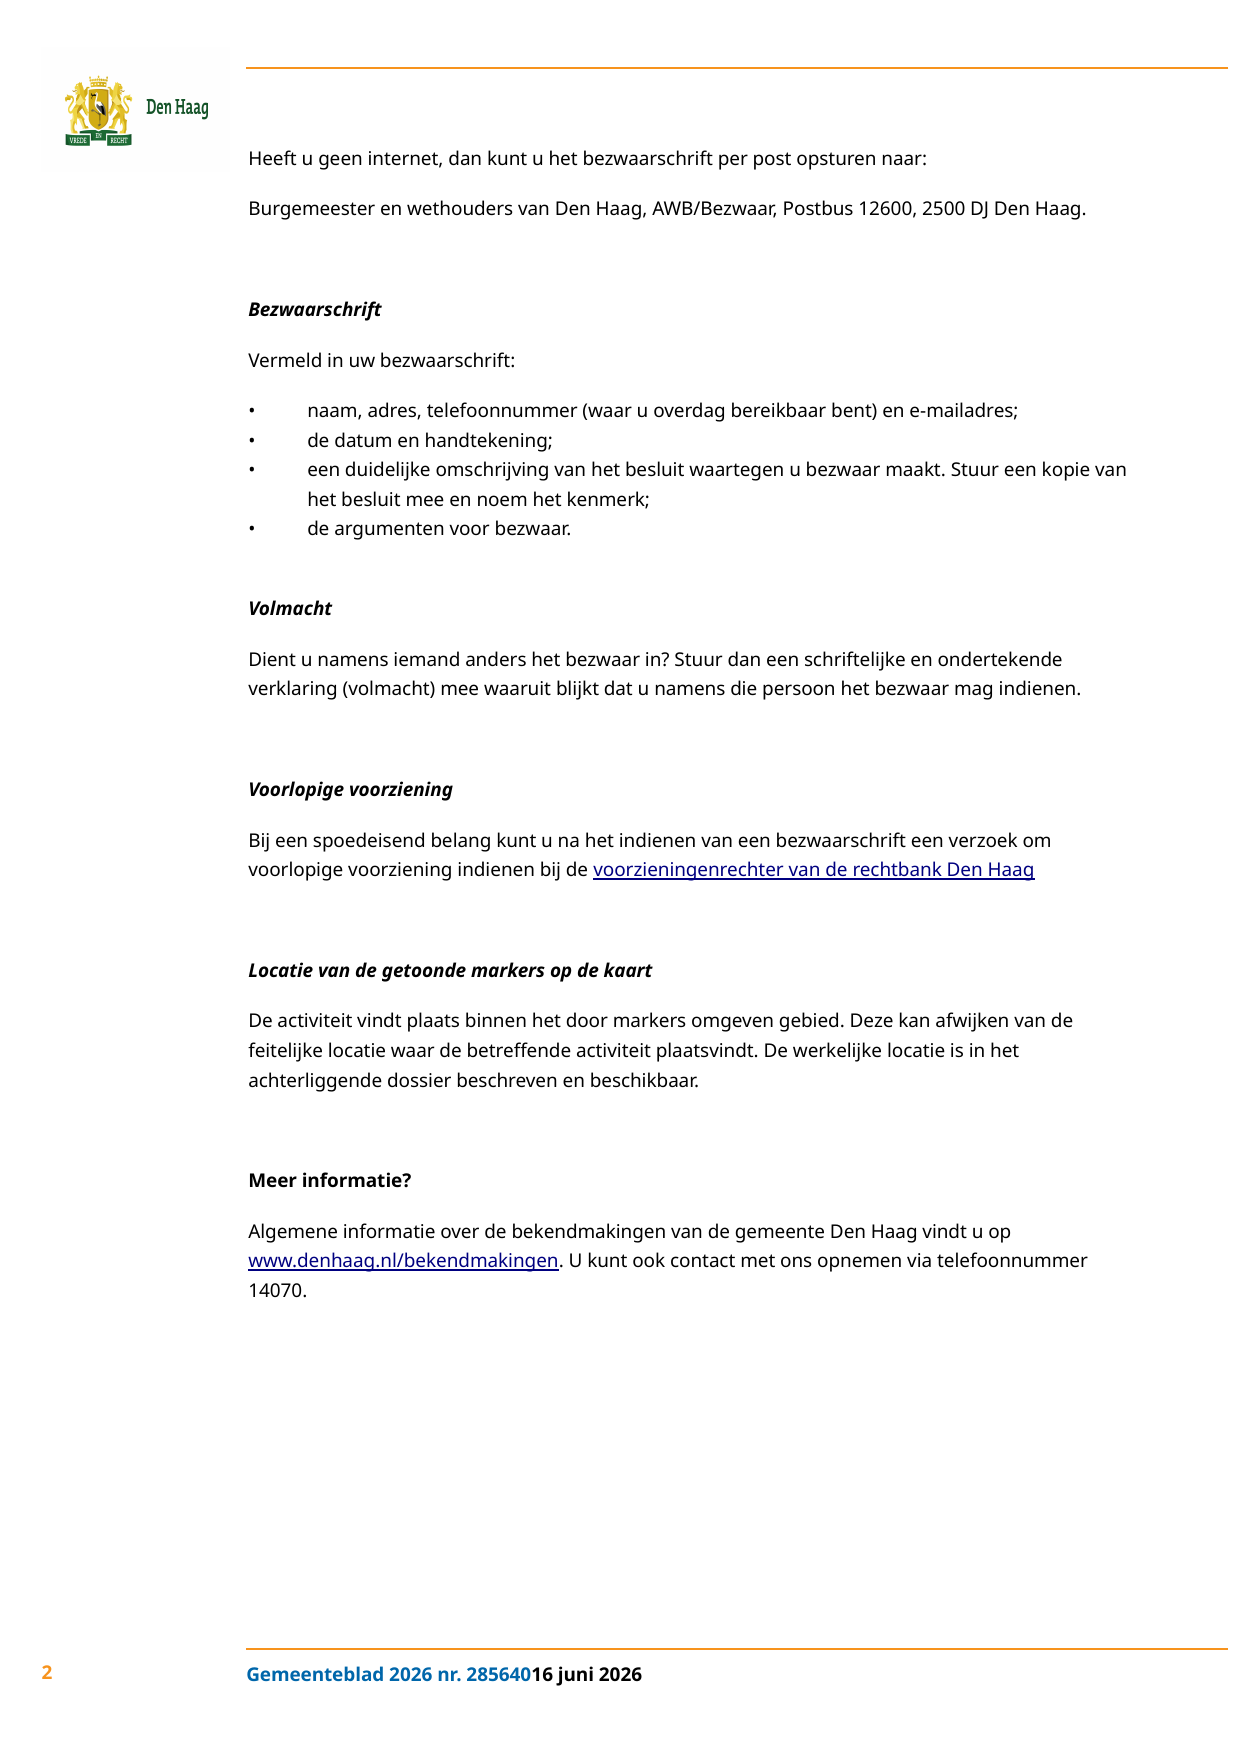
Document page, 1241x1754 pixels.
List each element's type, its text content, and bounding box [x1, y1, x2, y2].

picture [41, 47, 231, 172]
text De activiteit vindt plaats binnen het door markers omgeven gebied. Deze kan afwijken van de feitelijke locatie waar de betreffende activiteit plaatsvindt. De werkelijke locatie is in het achterliggende dossier beschreven en beschikbaar. [248, 1008, 1152, 1093]
text Vermeld in uw bezwaarschrift: [248, 347, 1152, 373]
text Heeft u geen internet, dan kunt u het bezwaarschrift per post opsturen naar: [248, 145, 1152, 171]
text Volmacht [248, 596, 1152, 621]
list de argumenten voor bezwaar. [248, 516, 1152, 541]
text Dient u namens iemand anders het bezwaar in? Stuur dan een schriftelijke en ondertekende verklaring (volmacht) mee waaruit blijkt dat u namens die persoon het bezwaar mag indienen. [248, 646, 1152, 701]
text Bezwaarschrift [248, 296, 1152, 322]
text Bij een spoedeisend belang kunt u na het indienen van een bezwaarschrift een verzoek om voorlopige voorziening indienen bij de voorzieningenrechter van de rechtbank Den Haag [248, 827, 1152, 882]
text Meer informatie? [248, 1168, 1152, 1193]
text Locatie van de getoonde markers op de kaart [248, 957, 1152, 983]
list de datum en handtekening; [248, 427, 1152, 453]
list naam, adres, telefoonnummer (waar u overdag bereikbaar bent) en e-mailadres; [248, 397, 1152, 423]
text Algemene informatie over de bekendmakingen van de gemeente Den Haag vindt u op www.denhaag.nl/bekendmakingen. U kunt ook contact met ons opnemen via telefoonnummer 14070. [248, 1218, 1152, 1303]
text Burgemeester en wethouders van Den Haag, AWB/Bezwaar, Postbus 12600, 2500 DJ Den Haag. [248, 196, 1152, 221]
text Voorlopige voorziening [248, 776, 1152, 802]
list een duidelijke omschrijving van het besluit waartegen u bezwaar maakt. Stuur een kopie van het besluit mee en noem het kenmerk; [248, 456, 1152, 512]
